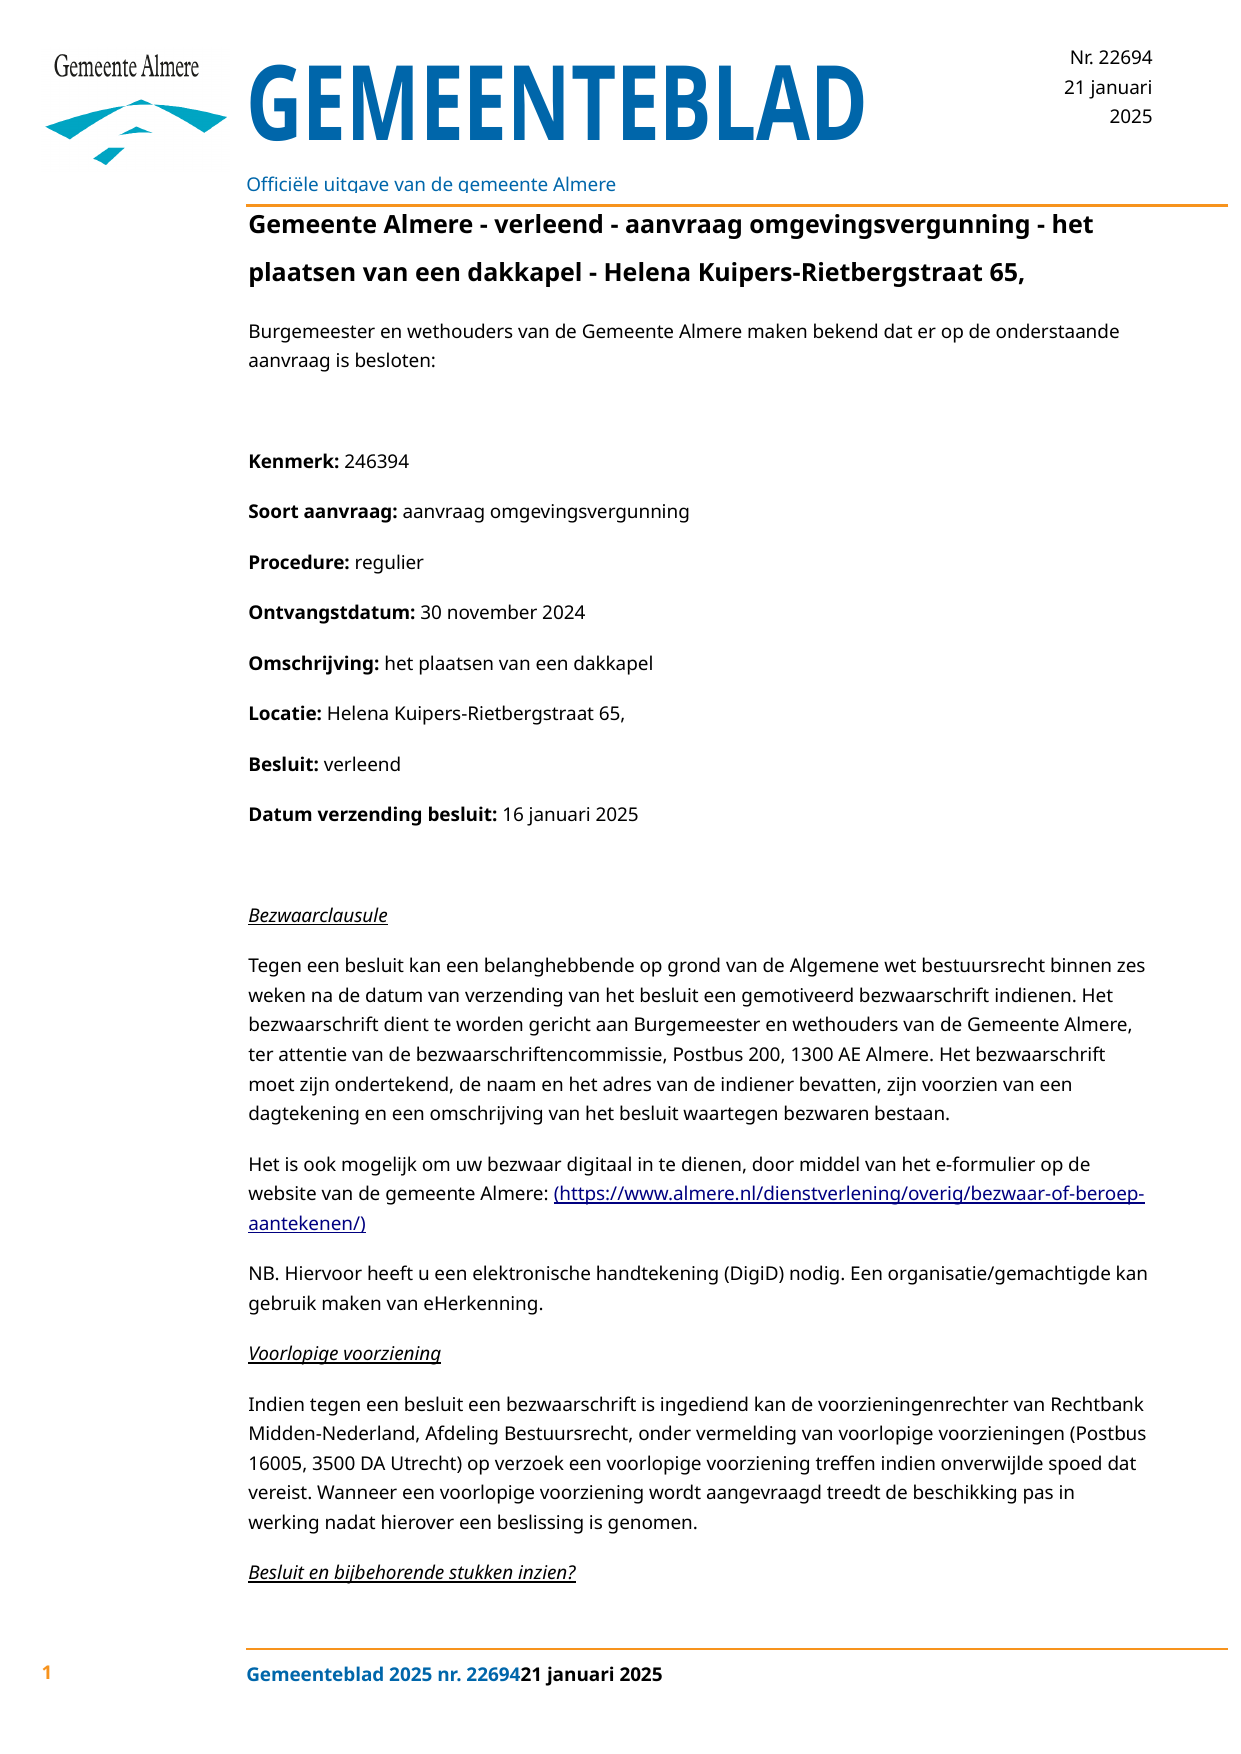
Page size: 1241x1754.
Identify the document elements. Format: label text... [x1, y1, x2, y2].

text Omschrijving: het plaatsen van een dakkapel [248, 650, 1152, 676]
text Ontvangstdatum: 30 november 2024 [248, 599, 1152, 625]
picture [41, 47, 231, 172]
text Locatie: Helena Kuipers-Rietbergstraat 65, [248, 700, 1152, 726]
text NB. Hiervoor heeft u een elektronische handtekening (DigiD) nodig. Een organisatie/gemachtigde kan gebruik maken van eHerkenning. [248, 1260, 1152, 1316]
text Gemeente Almere - verleend - aanvraag omgevingsvergunning - het plaatsen van een dakkapel - Helena Kuipers-Rietbergstraat 65, [248, 207, 1152, 288]
text Soort aanvraag: aanvraag omgevingsvergunning [248, 499, 1152, 524]
text Voorlopige voorziening [248, 1340, 1152, 1366]
text Besluit: verleend [248, 751, 1152, 777]
text Bezwaarclausule [248, 902, 1152, 928]
text Besluit en bijbehorende stukken inzien? [248, 1559, 1152, 1585]
text Indien tegen een besluit een bezwaarschrift is ingediend kan de voorzieningenrechter van Rechtbank Midden-Nederland, Afdeling Bestuursrecht, onder vermelding van voorlopige voorzieningen (Postbus 16005, 3500 DA Utrecht) op verzoek een voorlopige voorziening treffen indien onverwijlde spoed dat vereist. Wanneer een voorlopige voorziening wordt aangevraagd treedt de beschikking pas in werking nadat hierover een beslissing is genomen. [248, 1391, 1152, 1535]
text Burgemeester en wethouders van de Gemeente Almere maken bekend dat er op de onderstaande aanvraag is besloten: [248, 318, 1152, 373]
text Het is ook mogelijk om uw bezwaar digitaal in te dienen, door middel van het e-formulier op de website van de gemeente Almere: (https://www.almere.nl/dienstverlening/overig/bezwaar-of-beroep-aantekenen/) [248, 1151, 1152, 1236]
text Kenmerk: 246394 [248, 448, 1152, 474]
text Procedure: regulier [248, 549, 1152, 575]
text Datum verzending besluit: 16 januari 2025 [248, 801, 1152, 827]
text Tegen een besluit kan een belanghebbende op grond van de Algemene wet bestuursrecht binnen zes weken na de datum van verzending van het besluit een gemotiveerd bezwaarschrift indienen. Het bezwaarschrift dient te worden gericht aan Burgemeester en wethouders van de Gemeente Almere, ter attentie van de bezwaarschriftencommissie, Postbus 200, 1300 AE Almere. Het bezwaarschrift moet zijn ondertekend, de naam en het adres van de indiener bevatten, zijn voorzien van een dagtekening en een omschrijving van het besluit waartegen bezwaren bestaan. [248, 952, 1152, 1126]
